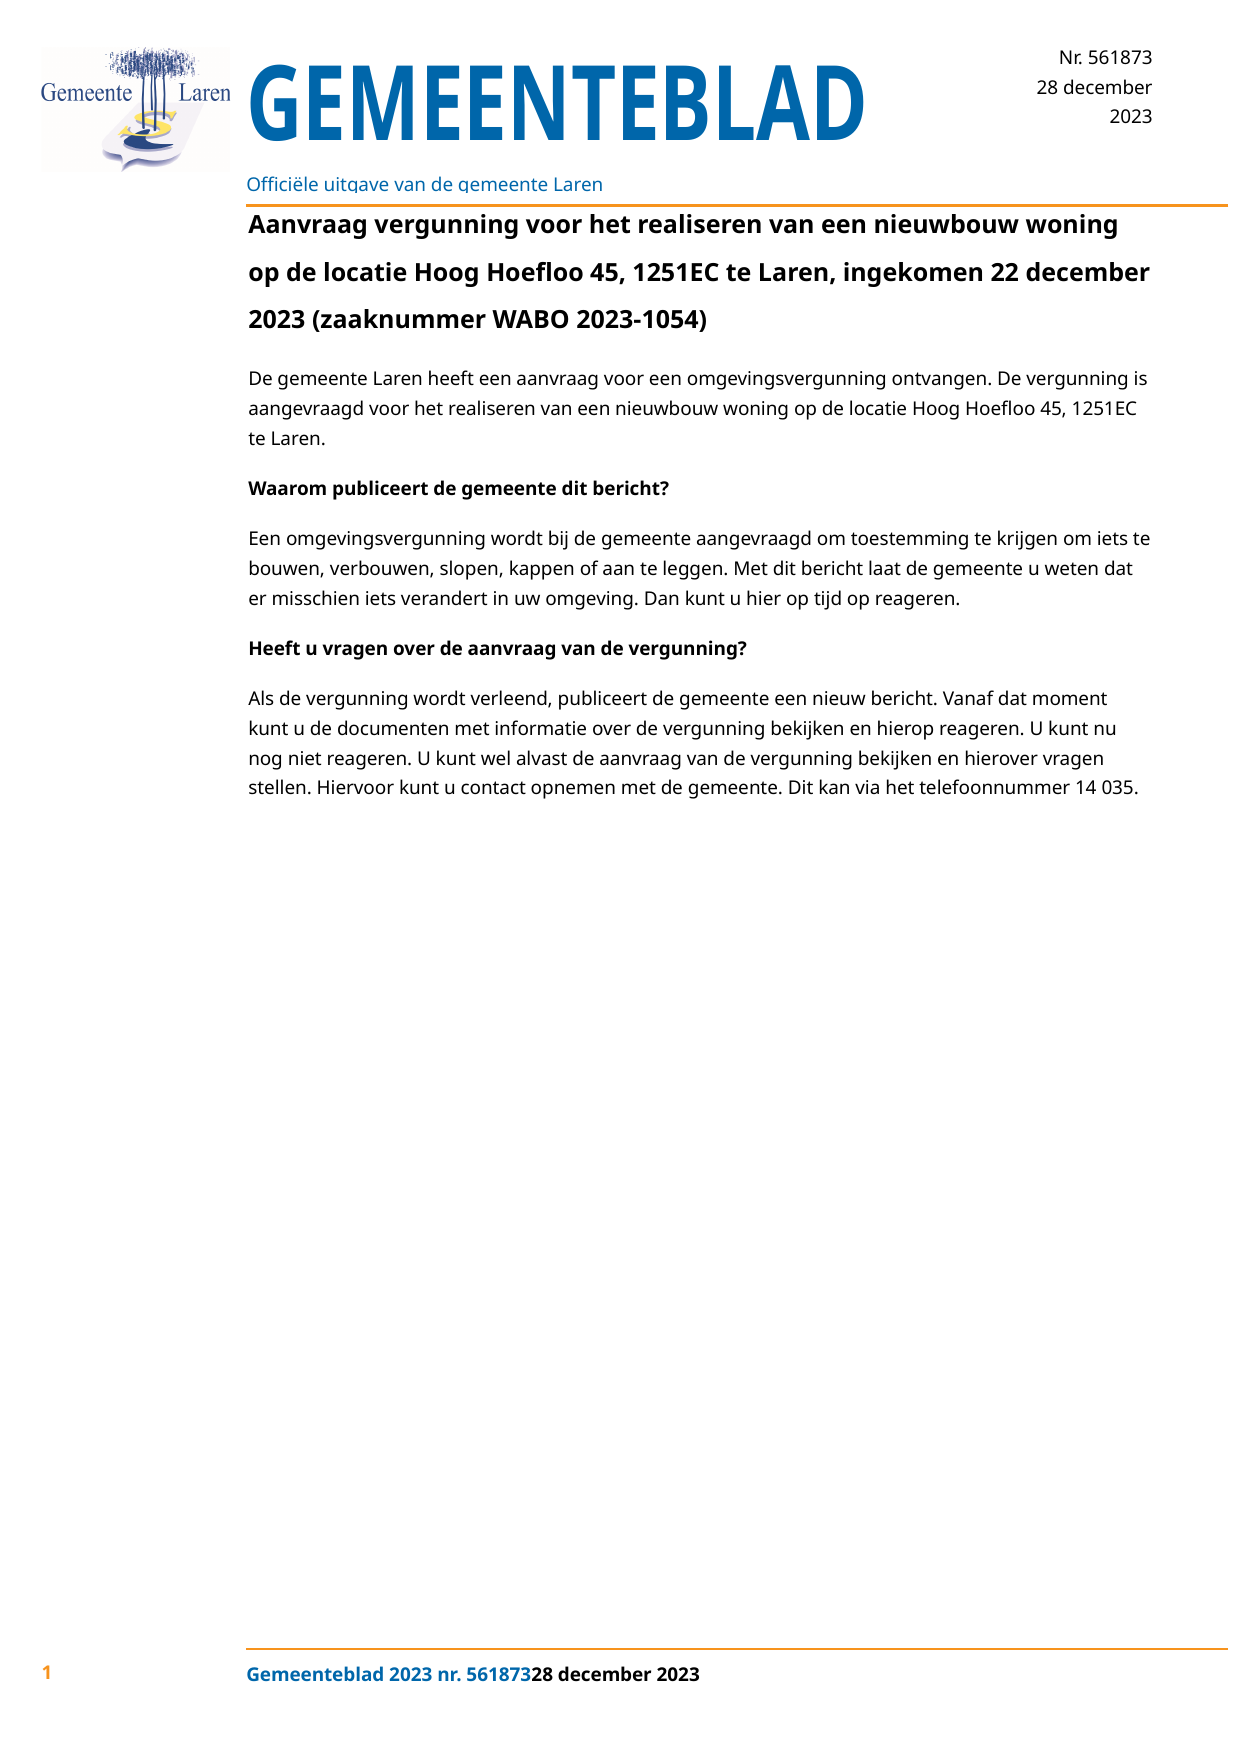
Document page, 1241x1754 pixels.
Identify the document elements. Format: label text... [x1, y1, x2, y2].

text De gemeente Laren heeft een aanvraag voor een omgevingsvergunning ontvangen. De vergunning is aangevraagd voor het realiseren van een nieuwbouw woning op de locatie Hoog Hoefloo 45, 1251EC te Laren. [248, 366, 1152, 450]
text Een omgevingsvergunning wordt bij de gemeente aangevraagd om toestemming te krijgen om iets te bouwen, verbouwen, slopen, kappen of aan te leggen. Met dit bericht laat de gemeente u weten dat er misschien iets verandert in uw omgeving. Dan kunt u hier op tijd op reageren. [248, 526, 1152, 610]
text Aanvraag vergunning voor het realiseren van een nieuwbouw woning op de locatie Hoog Hoefloo 45, 1251EC te Laren, ingekomen 22 december 2023 (zaaknummer WABO 2023-1054) [248, 207, 1152, 336]
picture [41, 47, 231, 172]
text Heeft u vragen over de aanvraag van de vergunning? [248, 635, 1152, 661]
text Als de vergunning wordt verleend, publiceert de gemeente een nieuw bericht. Vanaf dat moment kunt u de documenten met informatie over de vergunning bekijken en hierop reageren. U kunt nu nog niet reageren. U kunt wel alvast de aanvraag van de vergunning bekijken en hierover vragen stellen. Hiervoor kunt u contact opnemen met de gemeente. Dit kan via het telefoonnummer 14 035. [248, 686, 1152, 800]
text Waarom publiceert de gemeente dit bericht? [248, 475, 1152, 501]
